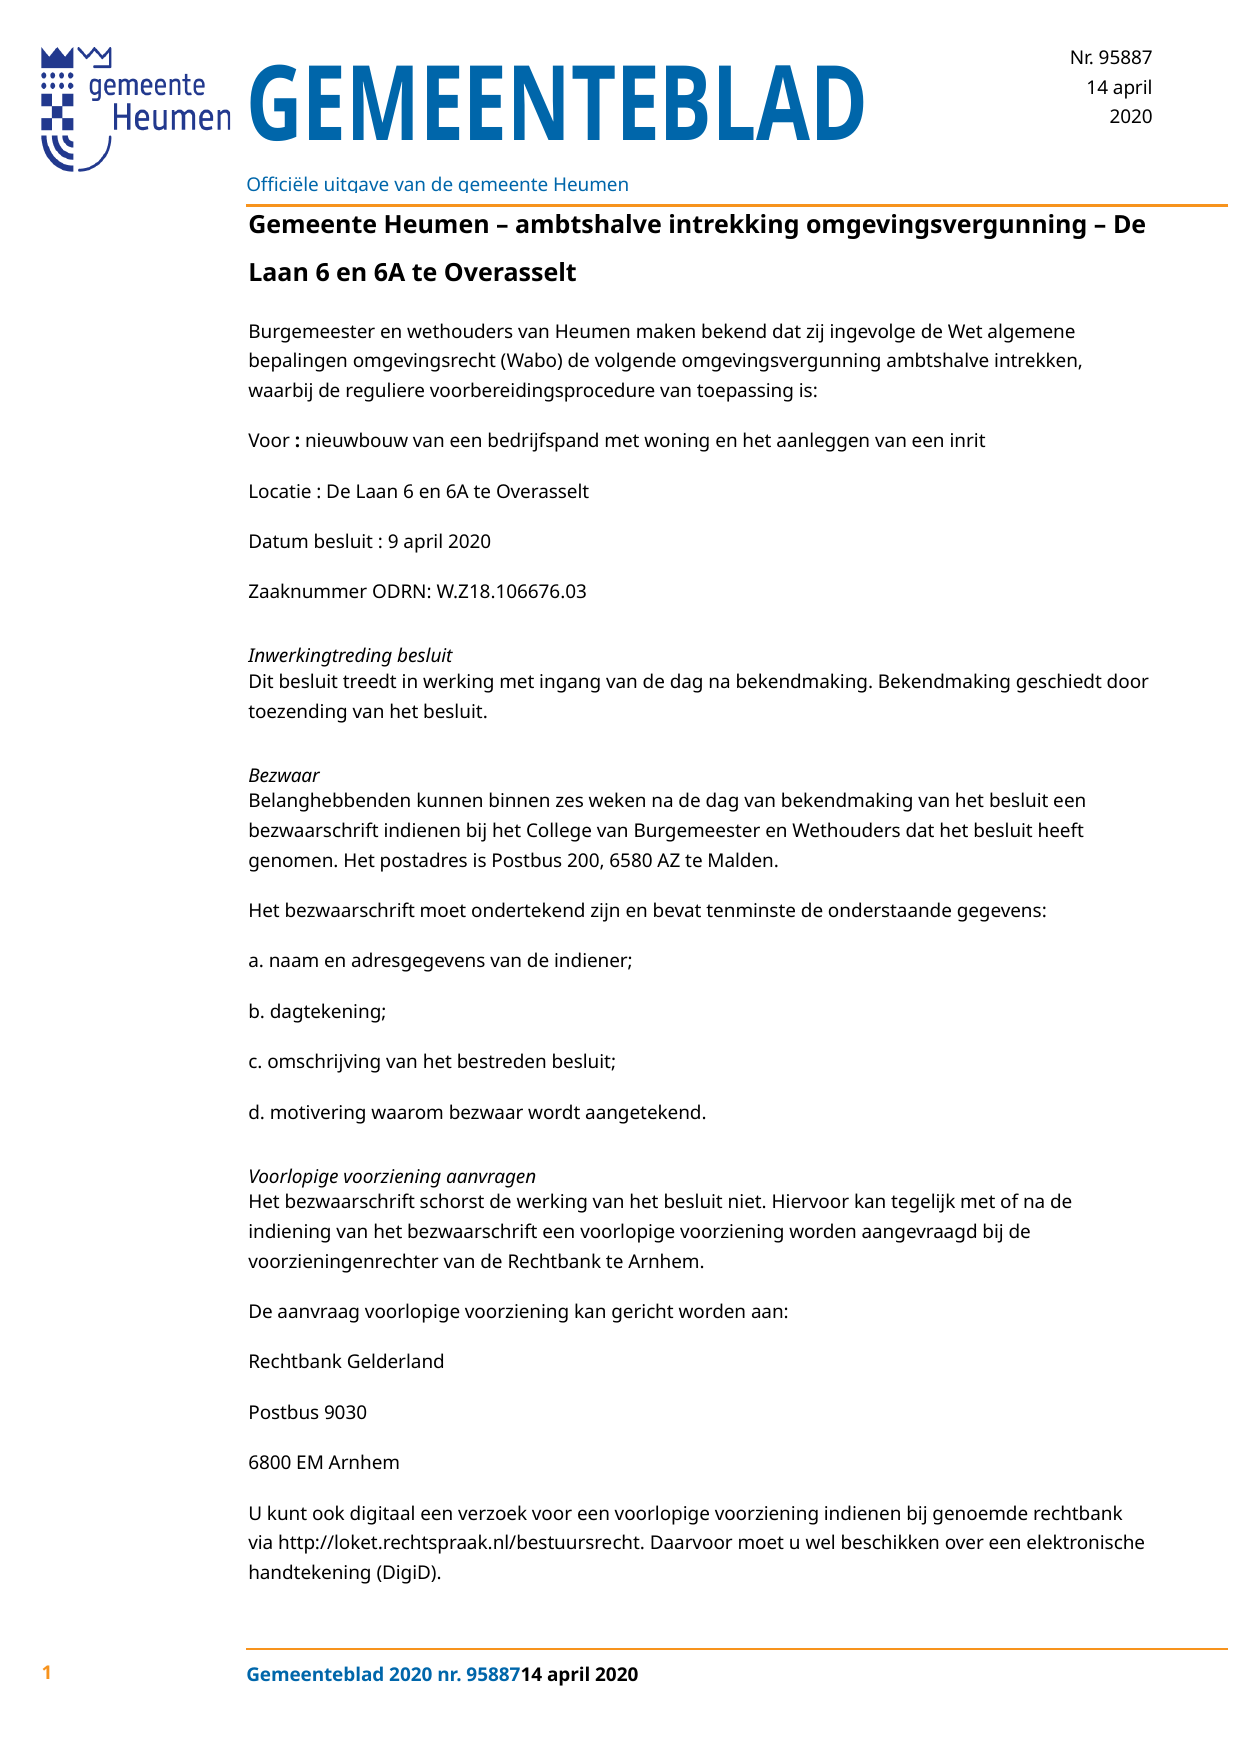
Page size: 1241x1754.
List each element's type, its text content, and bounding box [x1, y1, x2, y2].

text Postbus 9030 [248, 1399, 1152, 1425]
text b. dagtekening; [248, 998, 1152, 1024]
text Voorlopige voorziening aanvragen [248, 1163, 1152, 1189]
text Zaaknummer ODRN: W.Z18.106676.03 [248, 579, 1152, 604]
text Gemeente Heumen – ambtshalve intrekking omgevingsvergunning – De Laan 6 en 6A te Overasselt [248, 207, 1152, 288]
text Locatie : De Laan 6 en 6A te Overasselt [248, 478, 1152, 504]
text Bezwaar [248, 762, 1152, 788]
text U kunt ook digitaal een verzoek voor een voorlopige voorziening indienen bij genoemde rechtbank via http://loket.rechtspraak.nl/bestuursrecht. Daarvoor moet u wel beschikken over een elektronische handtekening (DigiD). [248, 1500, 1152, 1585]
text 6800 EM Arnhem [248, 1449, 1152, 1475]
text Burgemeester en wethouders van Heumen maken bekend dat zij ingevolge de Wet algemene bepalingen omgevingsrecht (Wabo) de volgende omgevingsvergunning ambtshalve intrekken, waarbij de reguliere voorbereidingsprocedure van toepassing is: [248, 318, 1152, 403]
text Datum besluit : 9 april 2020 [248, 528, 1152, 554]
text c. omschrijving van het bestreden besluit; [248, 1048, 1152, 1074]
text Inwerkingtreding besluit [248, 643, 1152, 668]
text Belanghebbenden kunnen binnen zes weken na de dag van bekendmaking van het besluit een bezwaarschrift indienen bij het College van Burgemeester en Wethouders dat het besluit heeft genomen. Het postadres is Postbus 200, 6580 AZ te Malden. [248, 788, 1152, 873]
text Het bezwaarschrift schorst de werking van het besluit niet. Hiervoor kan tegelijk met of na de indiening van het bezwaarschrift een voorlopige voorziening worden aangevraagd bij de voorzieningenrechter van de Rechtbank te Arnhem. [248, 1189, 1152, 1273]
text Dit besluit treedt in werking met ingang van de dag na bekendmaking. Bekendmaking geschiedt door toezending van het besluit. [248, 668, 1152, 724]
text De aanvraag voorlopige voorziening kan gericht worden aan: [248, 1298, 1152, 1324]
text Rechtbank Gelderland [248, 1349, 1152, 1374]
text d. motivering waarom bezwaar wordt aangetekend. [248, 1099, 1152, 1125]
picture [41, 47, 231, 172]
text a. naam en adresgegevens van de indiener; [248, 948, 1152, 973]
text Het bezwaarschrift moet ondertekend zijn en bevat tenminste de onderstaande gegevens: [248, 897, 1152, 923]
text Voor : nieuwbouw van een bedrijfspand met woning en het aanleggen van een inrit [248, 427, 1152, 453]
